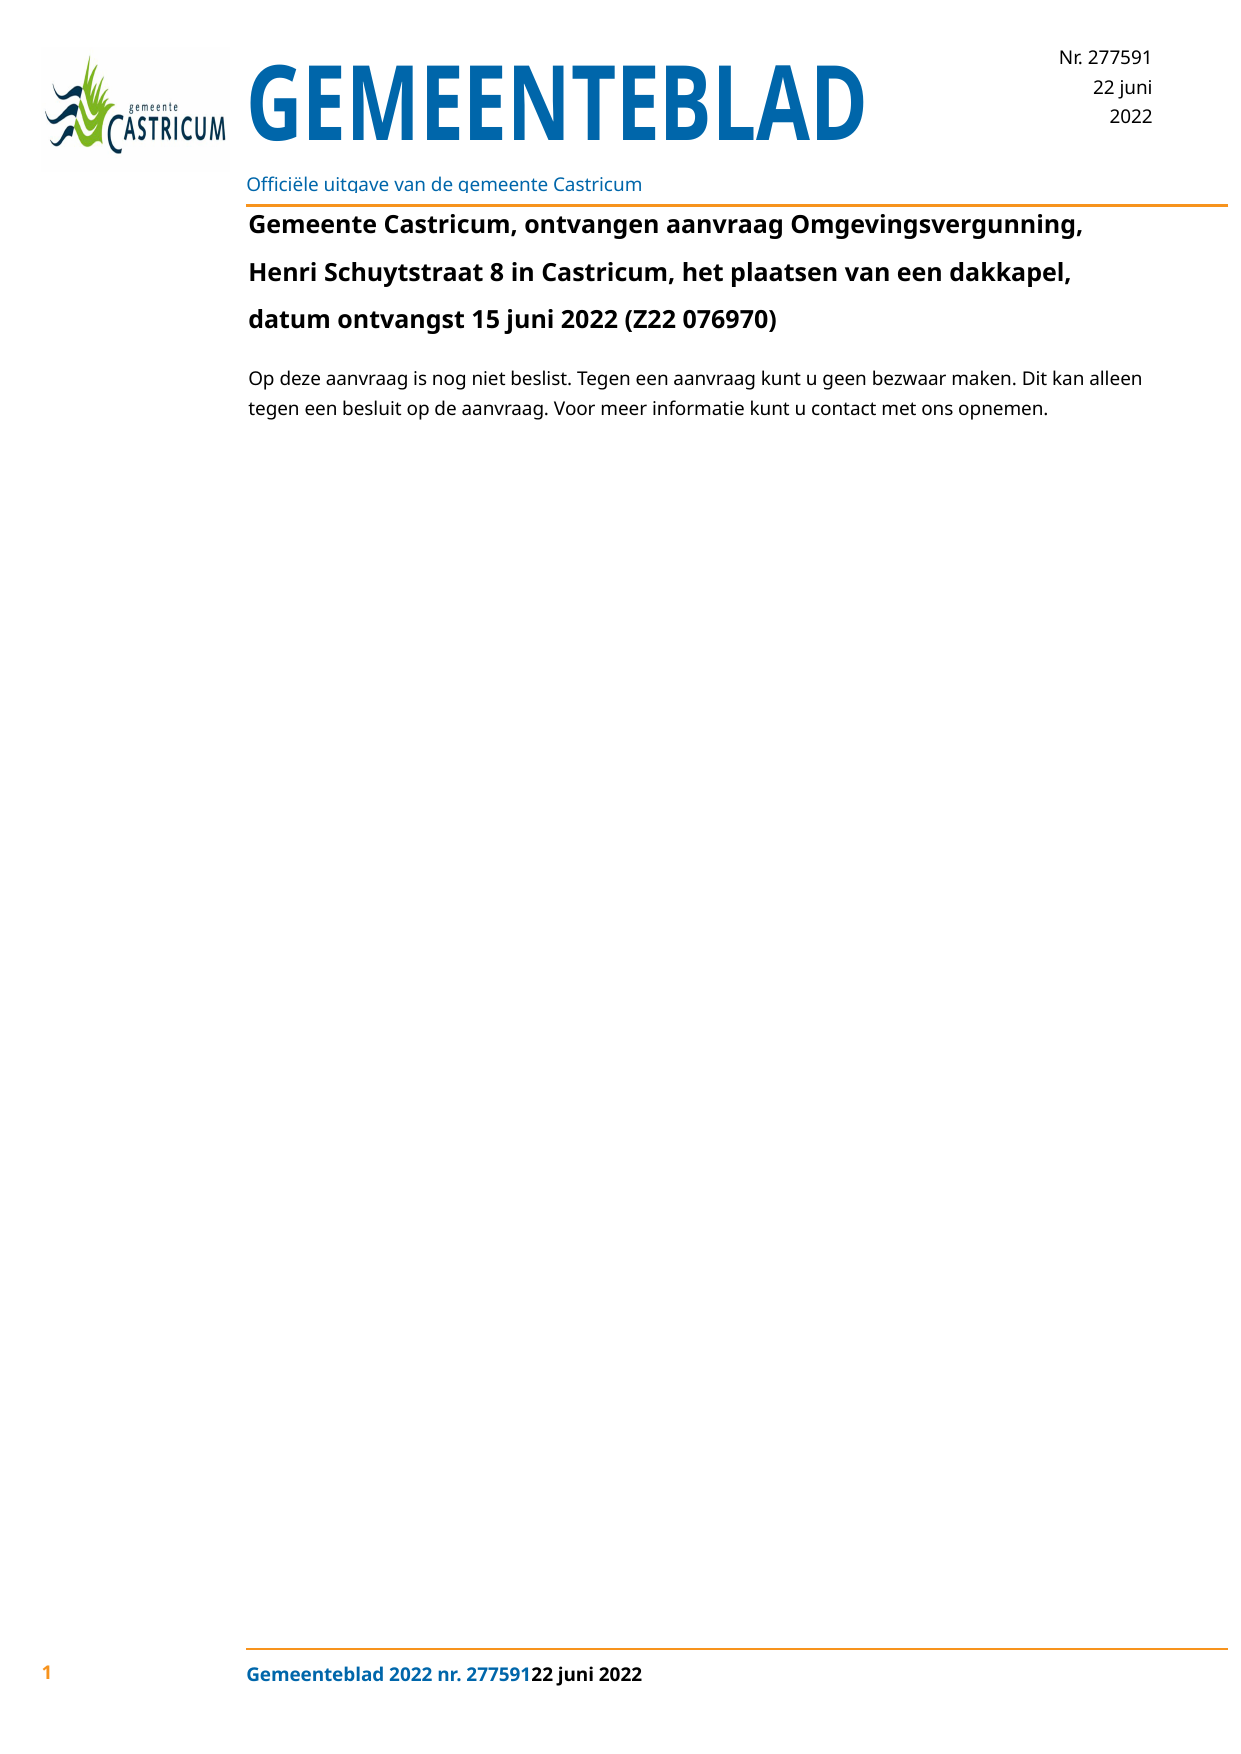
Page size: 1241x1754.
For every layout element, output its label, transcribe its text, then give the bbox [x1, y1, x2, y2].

text Gemeente Castricum, ontvangen aanvraag Omgevingsvergunning, Henri Schuytstraat 8 in Castricum, het plaatsen van een dakkapel, datum ontvangst 15 juni 2022 (Z22 076970) [248, 207, 1152, 336]
picture [41, 47, 231, 172]
text Op deze aanvraag is nog niet beslist. Tegen een aanvraag kunt u geen bezwaar maken. Dit kan alleen tegen een besluit op de aanvraag. Voor meer informatie kunt u contact met ons opnemen. [248, 366, 1152, 421]
